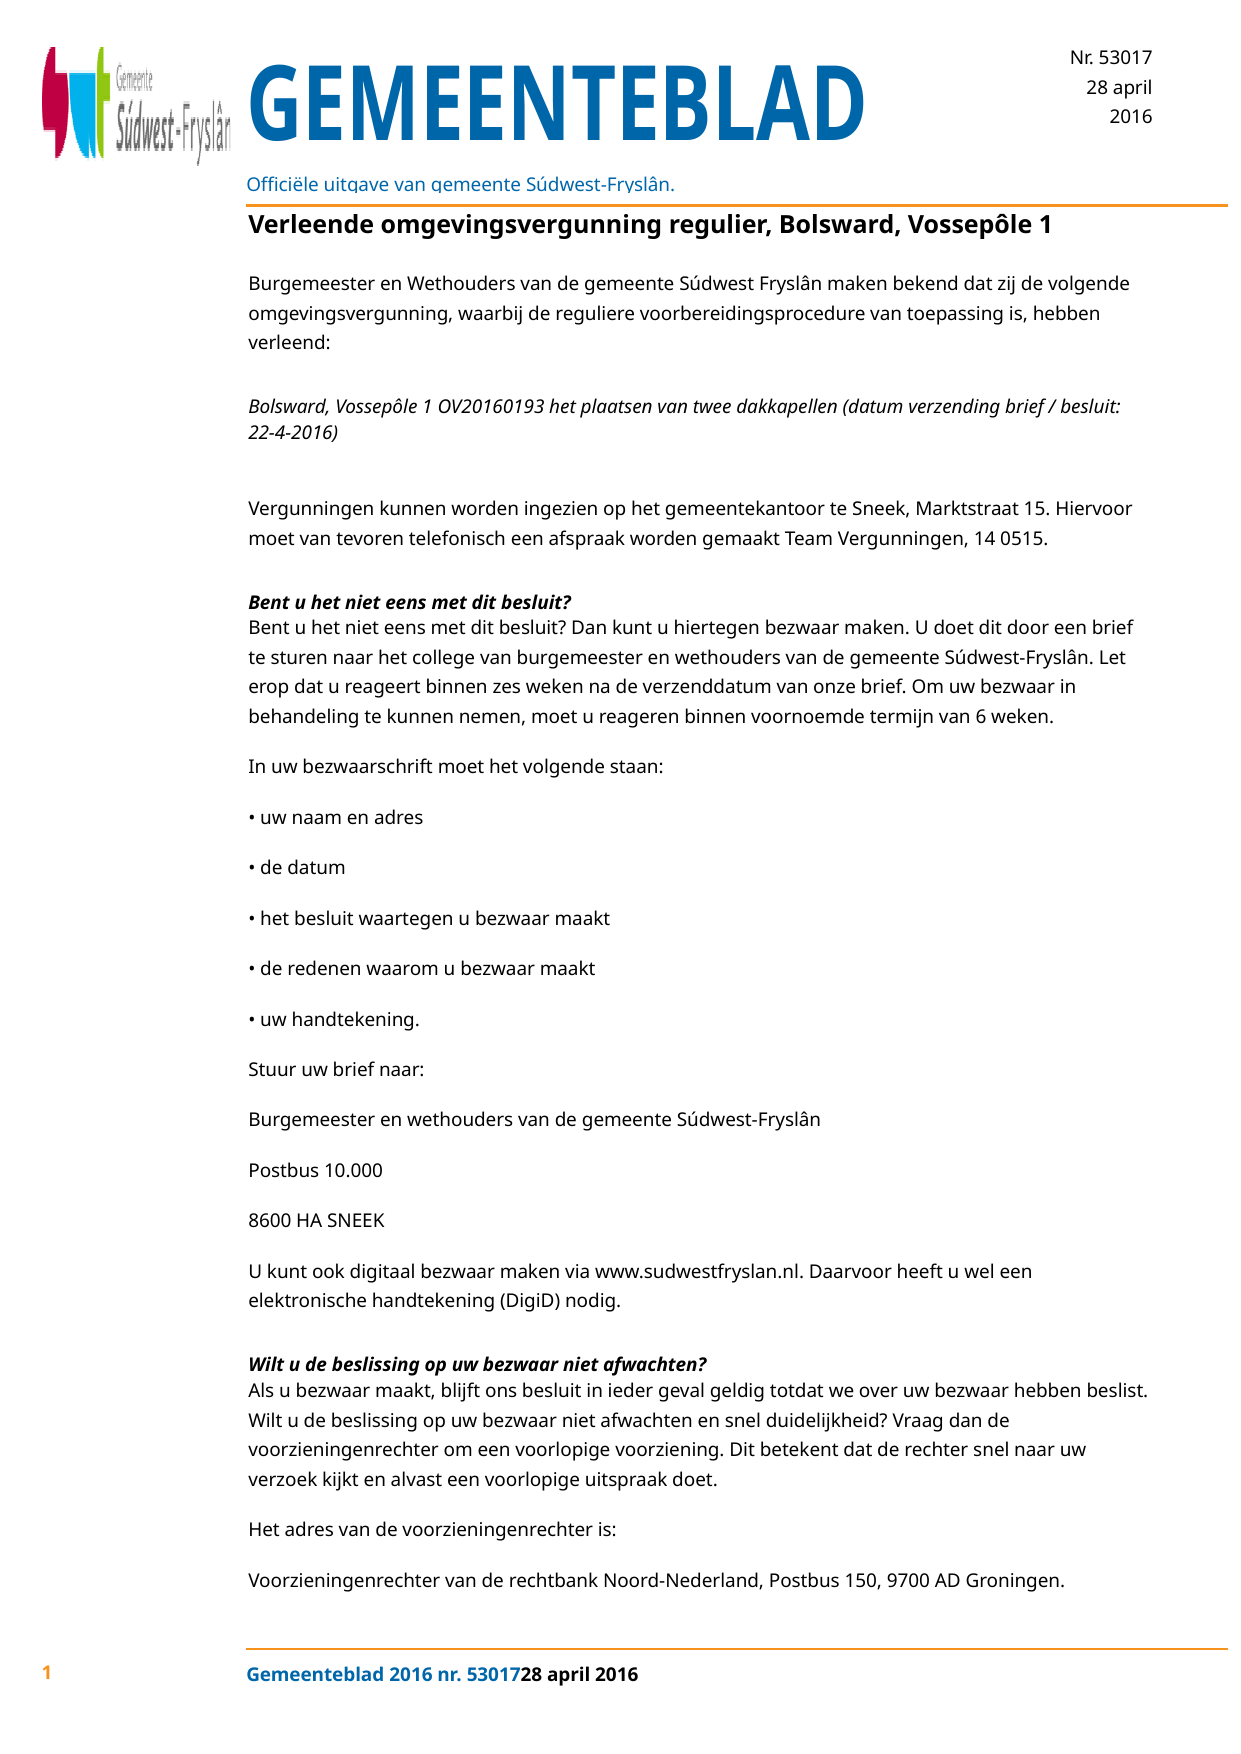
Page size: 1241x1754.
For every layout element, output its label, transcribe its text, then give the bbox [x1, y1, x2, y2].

text • de datum [248, 854, 1152, 880]
text Wilt u de beslissing op uw bezwaar niet afwachten? [248, 1351, 1152, 1377]
text Bent u het niet eens met dit besluit? Dan kunt u hiertegen bezwaar maken. U doet dit door een brief te sturen naar het college van burgemeester en wethouders van de gemeente Súdwest-Fryslân. Let erop dat u reageert binnen zes weken na de verzenddatum van onze brief. Om uw bezwaar in behandeling te kunnen nemen, moet u reageren binnen voornoemde termijn van 6 weken. [248, 614, 1152, 729]
text Burgemeester en wethouders van de gemeente Súdwest-Fryslân [248, 1107, 1152, 1132]
text 8600 HA SNEEK [248, 1207, 1152, 1233]
text Voorzieningenrechter van de rechtbank Noord-Nederland, Postbus 150, 9700 AD Groningen. [248, 1567, 1152, 1592]
text Als u bezwaar maakt, blijft ons besluit in ieder geval geldig totdat we over uw bezwaar hebben beslist. Wilt u de beslissing op uw bezwaar niet afwachten en snel duidelijkheid? Vraag dan de voorzieningenrechter om een voorlopige voorziening. Dit betekent dat de rechter snel naar uw verzoek kijkt en alvast een voorlopige uitspraak doet. [248, 1377, 1152, 1492]
text Stuur uw brief naar: [248, 1056, 1152, 1082]
text • het besluit waartegen u bezwaar maakt [248, 905, 1152, 931]
text • uw naam en adres [248, 804, 1152, 830]
text Burgemeester en Wethouders van de gemeente Súdwest Fryslân maken bekend dat zij de volgende omgevingsvergunning, waarbij de reguliere voorbereidingsprocedure van toepassing is, hebben verleend: [248, 270, 1152, 355]
text Postbus 10.000 [248, 1157, 1152, 1183]
text Het adres van de voorzieningenrechter is: [248, 1516, 1152, 1542]
text • uw handtekening. [248, 1006, 1152, 1032]
text Verleende omgevingsvergunning regulier, Bolsward, Vossepôle 1 [248, 207, 1152, 241]
text Bent u het niet eens met dit besluit? [248, 589, 1152, 614]
text Bolsward, Vossepôle 1 OV20160193 het plaatsen van twee dakkapellen (datum verzending brief / besluit: 22-4-2016) [248, 393, 1152, 445]
text U kunt ook digitaal bezwaar maken via www.sudwestfryslan.nl. Daarvoor heeft u wel een elektronische handtekening (DigiD) nodig. [248, 1258, 1152, 1313]
text In uw bezwaarschrift moet het volgende staan: [248, 754, 1152, 779]
text Vergunningen kunnen worden ingezien op het gemeentekantoor te Sneek, Marktstraat 15. Hiervoor moet van tevoren telefonisch een afspraak worden gemaakt Team Vergunningen, 14 0515. [248, 495, 1152, 551]
text • de redenen waarom u bezwaar maakt [248, 955, 1152, 981]
picture [41, 47, 231, 172]
